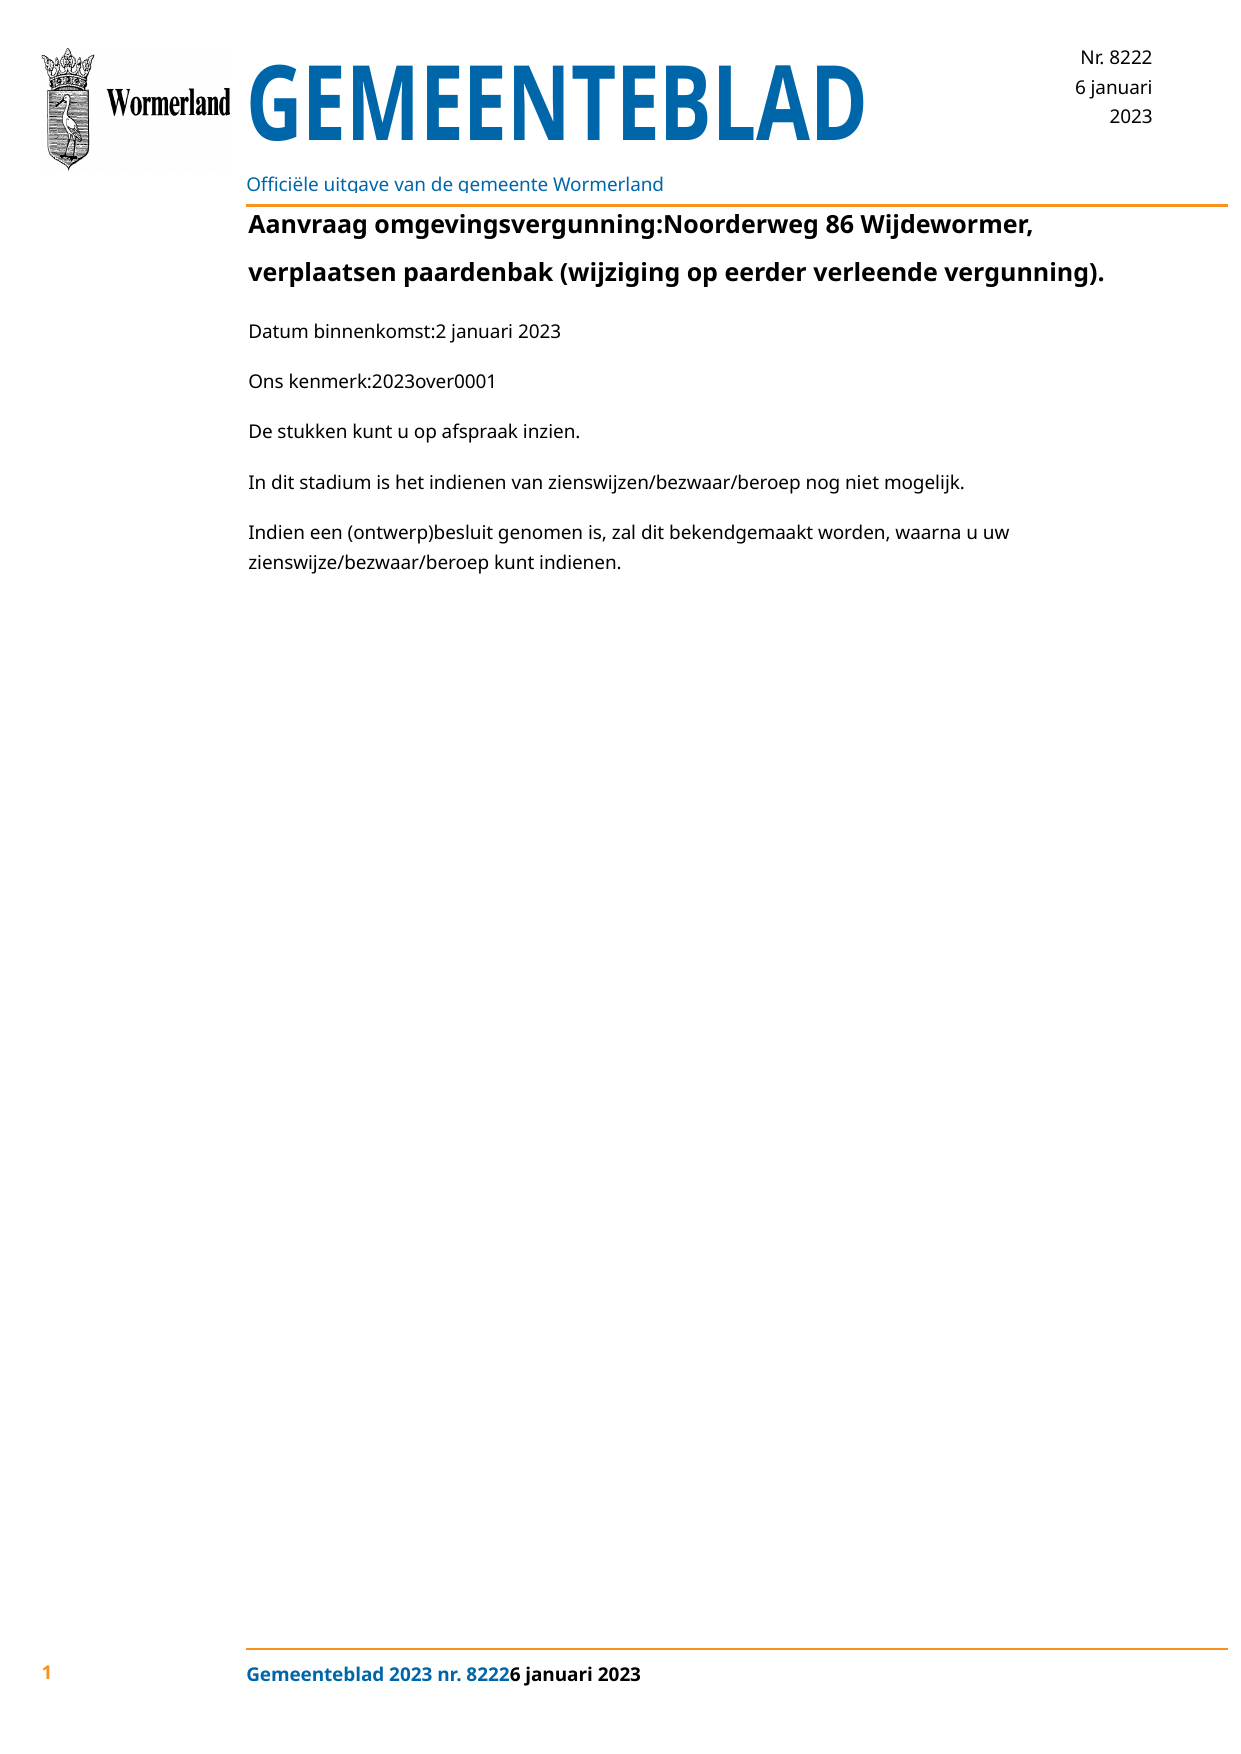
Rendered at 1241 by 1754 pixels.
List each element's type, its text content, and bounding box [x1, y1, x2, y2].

text In dit stadium is het indienen van zienswijzen/bezwaar/beroep nog niet mogelijk. [248, 469, 1152, 495]
text De stukken kunt u op afspraak inzien. [248, 419, 1152, 444]
text Ons kenmerk:2023over0001 [248, 368, 1152, 394]
picture [41, 47, 231, 172]
text Indien een (ontwerp)besluit genomen is, zal dit bekendgemaakt worden, waarna u uw zienswijze/bezwaar/beroep kunt indienen. [248, 519, 1152, 575]
text Aanvraag omgevingsvergunning:Noorderweg 86 Wijdewormer, verplaatsen paardenbak (wijziging op eerder verleende vergunning). [248, 207, 1152, 288]
text Datum binnenkomst:2 januari 2023 [248, 318, 1152, 344]
